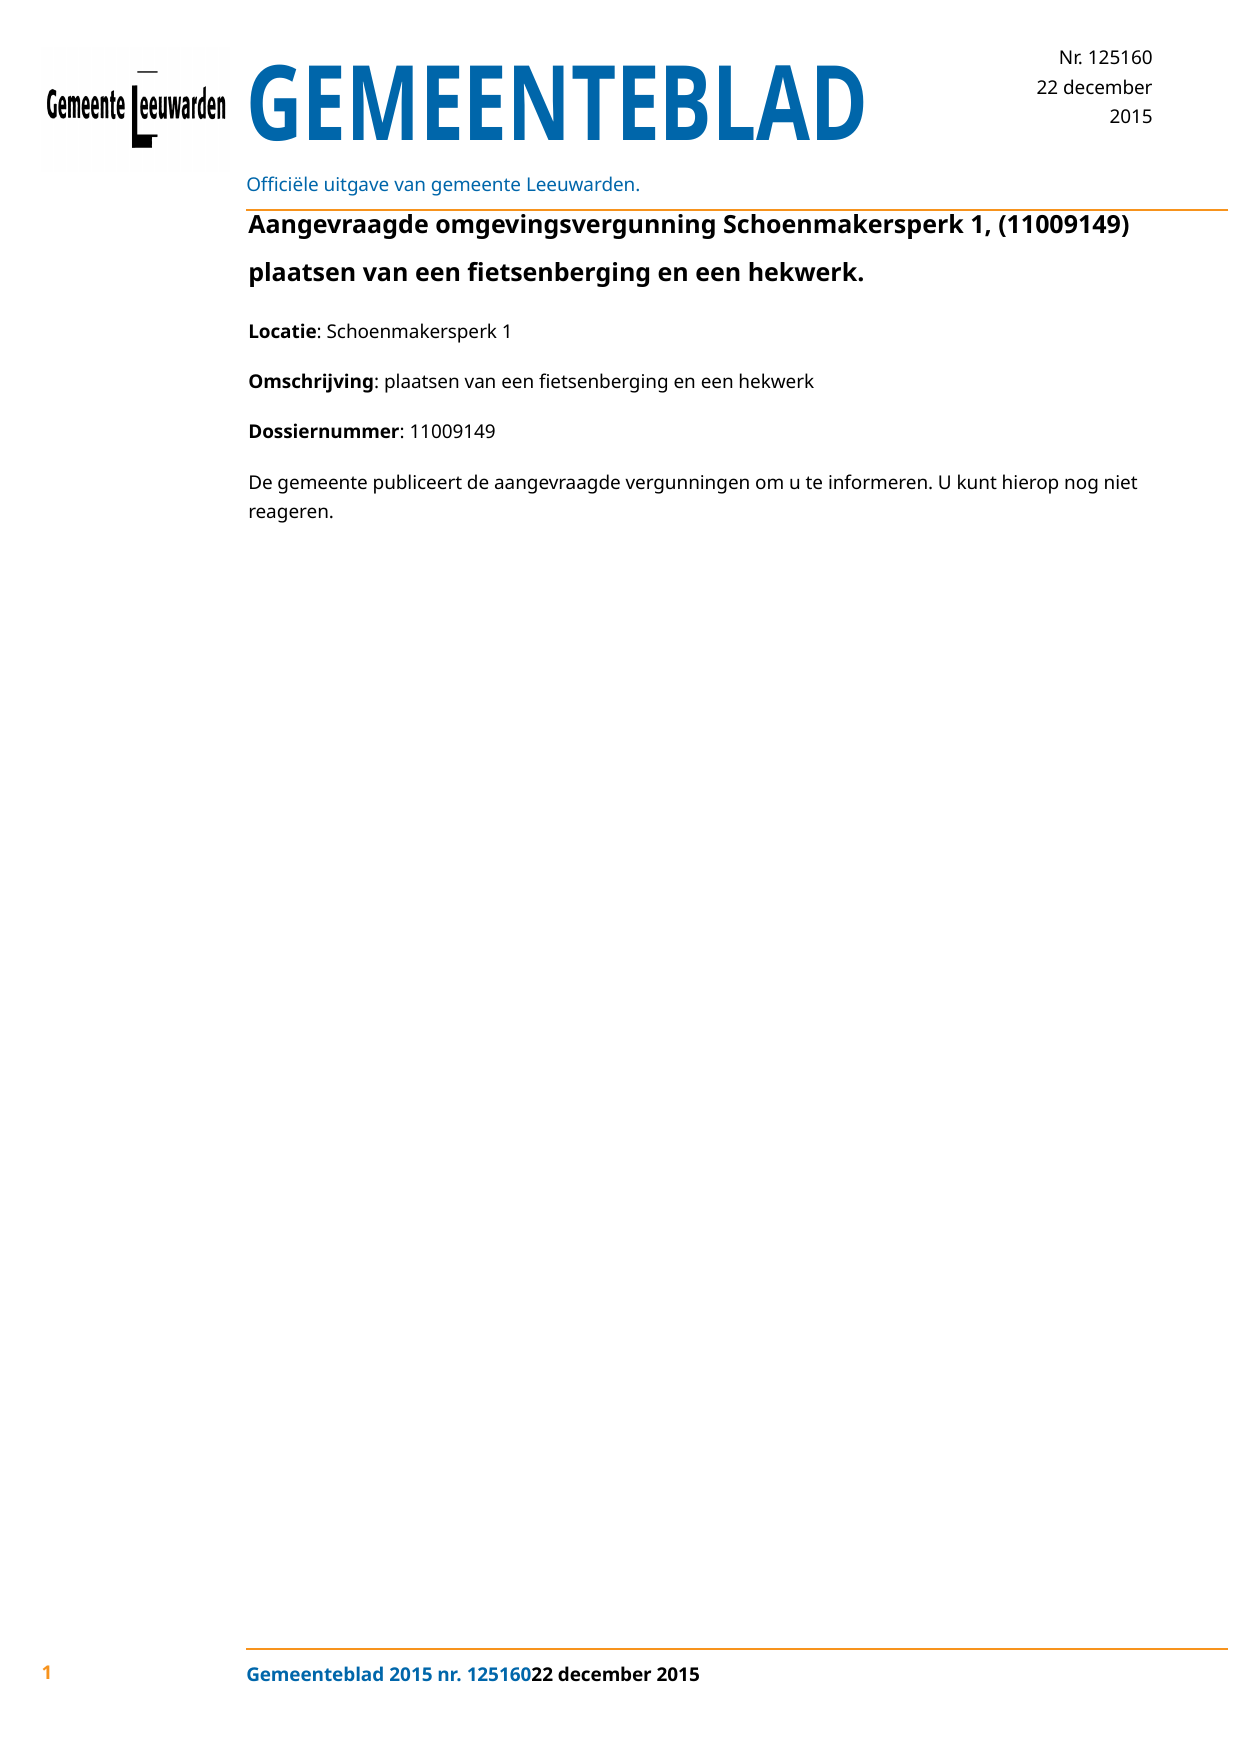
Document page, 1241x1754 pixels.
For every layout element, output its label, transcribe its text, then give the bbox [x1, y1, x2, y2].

text Aangevraagde omgevingsvergunning Schoenmakersperk 1, (11009149) plaatsen van een fietsenberging en een hekwerk. [248, 211, 1152, 288]
text Omschrijving: plaatsen van een fietsenberging en een hekwerk [248, 368, 1152, 394]
text Dossiernummer: 11009149 [248, 419, 1152, 444]
text De gemeente publiceert de aangevraagde vergunningen om u te informeren. U kunt hierop nog niet reageren. [248, 469, 1152, 524]
text Locatie: Schoenmakersperk 1 [248, 318, 1152, 344]
picture [41, 47, 231, 172]
